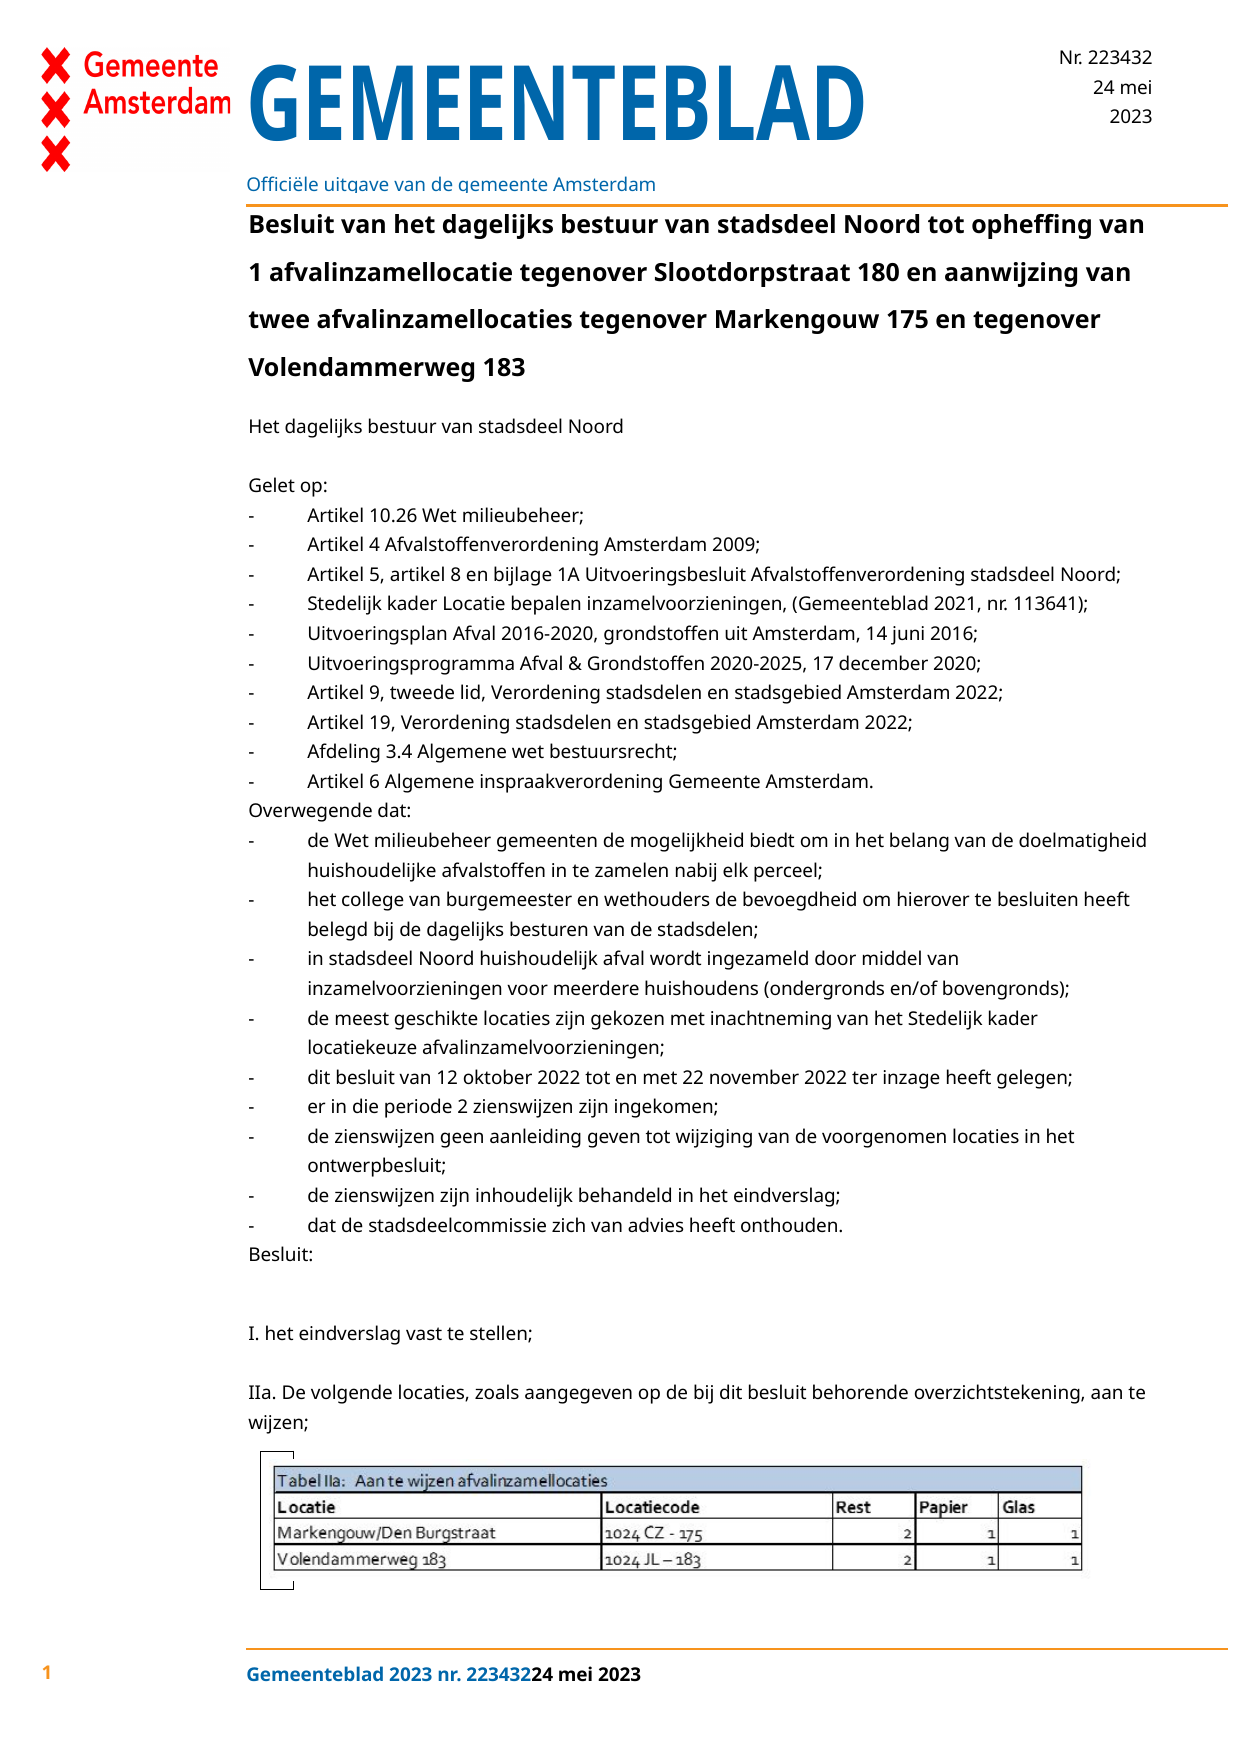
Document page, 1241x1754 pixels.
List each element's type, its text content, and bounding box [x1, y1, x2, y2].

list in stadsdeel Noord huishoudelijk afval wordt ingezameld door middel van inzamelvoorzieningen voor meerdere huishoudens (ondergronds en/of bovengronds); [248, 946, 1152, 1001]
list Artikel 6 Algemene inspraakverordening Gemeente Amsterdam. [248, 768, 1152, 794]
text Besluit: [248, 1241, 1152, 1267]
list er in die periode 2 zienswijzen zijn ingekomen; [248, 1093, 1152, 1119]
text Besluit van het dagelijks bestuur van stadsdeel Noord tot opheffing van 1 afvalinzamellocatie tegenover Slootdorpstraat 180 en aanwijzing van twee afvalinzamellocaties tegenover Markengouw 175 en tegenover Volendammerweg 183 [248, 207, 1152, 384]
list Artikel 5, artikel 8 en bijlage 1A Uitvoeringsbesluit Afvalstoffenverordening stadsdeel Noord; [248, 561, 1152, 587]
list de zienswijzen zijn inhoudelijk behandeld in het eindverslag; [248, 1182, 1152, 1208]
list Uitvoeringsplan Afval 2016-2020, grondstoffen uit Amsterdam, 14 juni 2016; [248, 620, 1152, 646]
text I. het eindverslag vast te stellen; [248, 1320, 1152, 1346]
list Artikel 4 Afvalstoffenverordening Amsterdam 2009; [248, 531, 1152, 557]
list Artikel 10.26 Wet milieubeheer; [248, 502, 1152, 528]
text IIa. De volgende locaties, zoals aangegeven op de bij dit besluit behorende overzichtstekening, aan te wijzen; [248, 1379, 1152, 1435]
text Het dagelijks bestuur van stadsdeel Noord [248, 413, 1152, 439]
text Overwegende dat: [248, 798, 1152, 823]
picture [41, 47, 231, 172]
list Artikel 19, Verordening stadsdelen en stadsgebied Amsterdam 2022; [248, 709, 1152, 735]
text Gelet op: [248, 472, 1152, 498]
list het college van burgemeester en wethouders de bevoegdheid om hierover te besluiten heeft belegd bij de dagelijks besturen van de stadsdelen; [248, 886, 1152, 942]
list de zienswijzen geen aanleiding geven tot wijziging van de voorgenomen locaties in het ontwerpbesluit; [248, 1123, 1152, 1178]
list de meest geschikte locaties zijn gekozen met inachtneming van het Stedelijk kader locatiekeuze afvalinzamelvoorzieningen; [248, 1005, 1152, 1060]
picture [268, 1459, 1095, 1581]
list de Wet milieubeheer gemeenten de mogelijkheid biedt om in het belang van de doelmatigheid huishoudelijke afvalstoffen in te zamelen nabij elk perceel; [248, 827, 1152, 883]
list Uitvoeringsprogramma Afval & Grondstoffen 2020-2025, 17 december 2020; [248, 650, 1152, 676]
list dat de stadsdeelcommissie zich van advies heeft onthouden. [248, 1212, 1152, 1238]
list Afdeling 3.4 Algemene wet bestuursrecht; [248, 738, 1152, 764]
list Stedelijk kader Locatie bepalen inzamelvoorzieningen, (Gemeenteblad 2021, nr. 113641); [248, 591, 1152, 616]
list Artikel 9, tweede lid, Verordening stadsdelen en stadsgebied Amsterdam 2022; [248, 679, 1152, 705]
list dit besluit van 12 oktober 2022 tot en met 22 november 2022 ter inzage heeft gelegen; [248, 1064, 1152, 1090]
